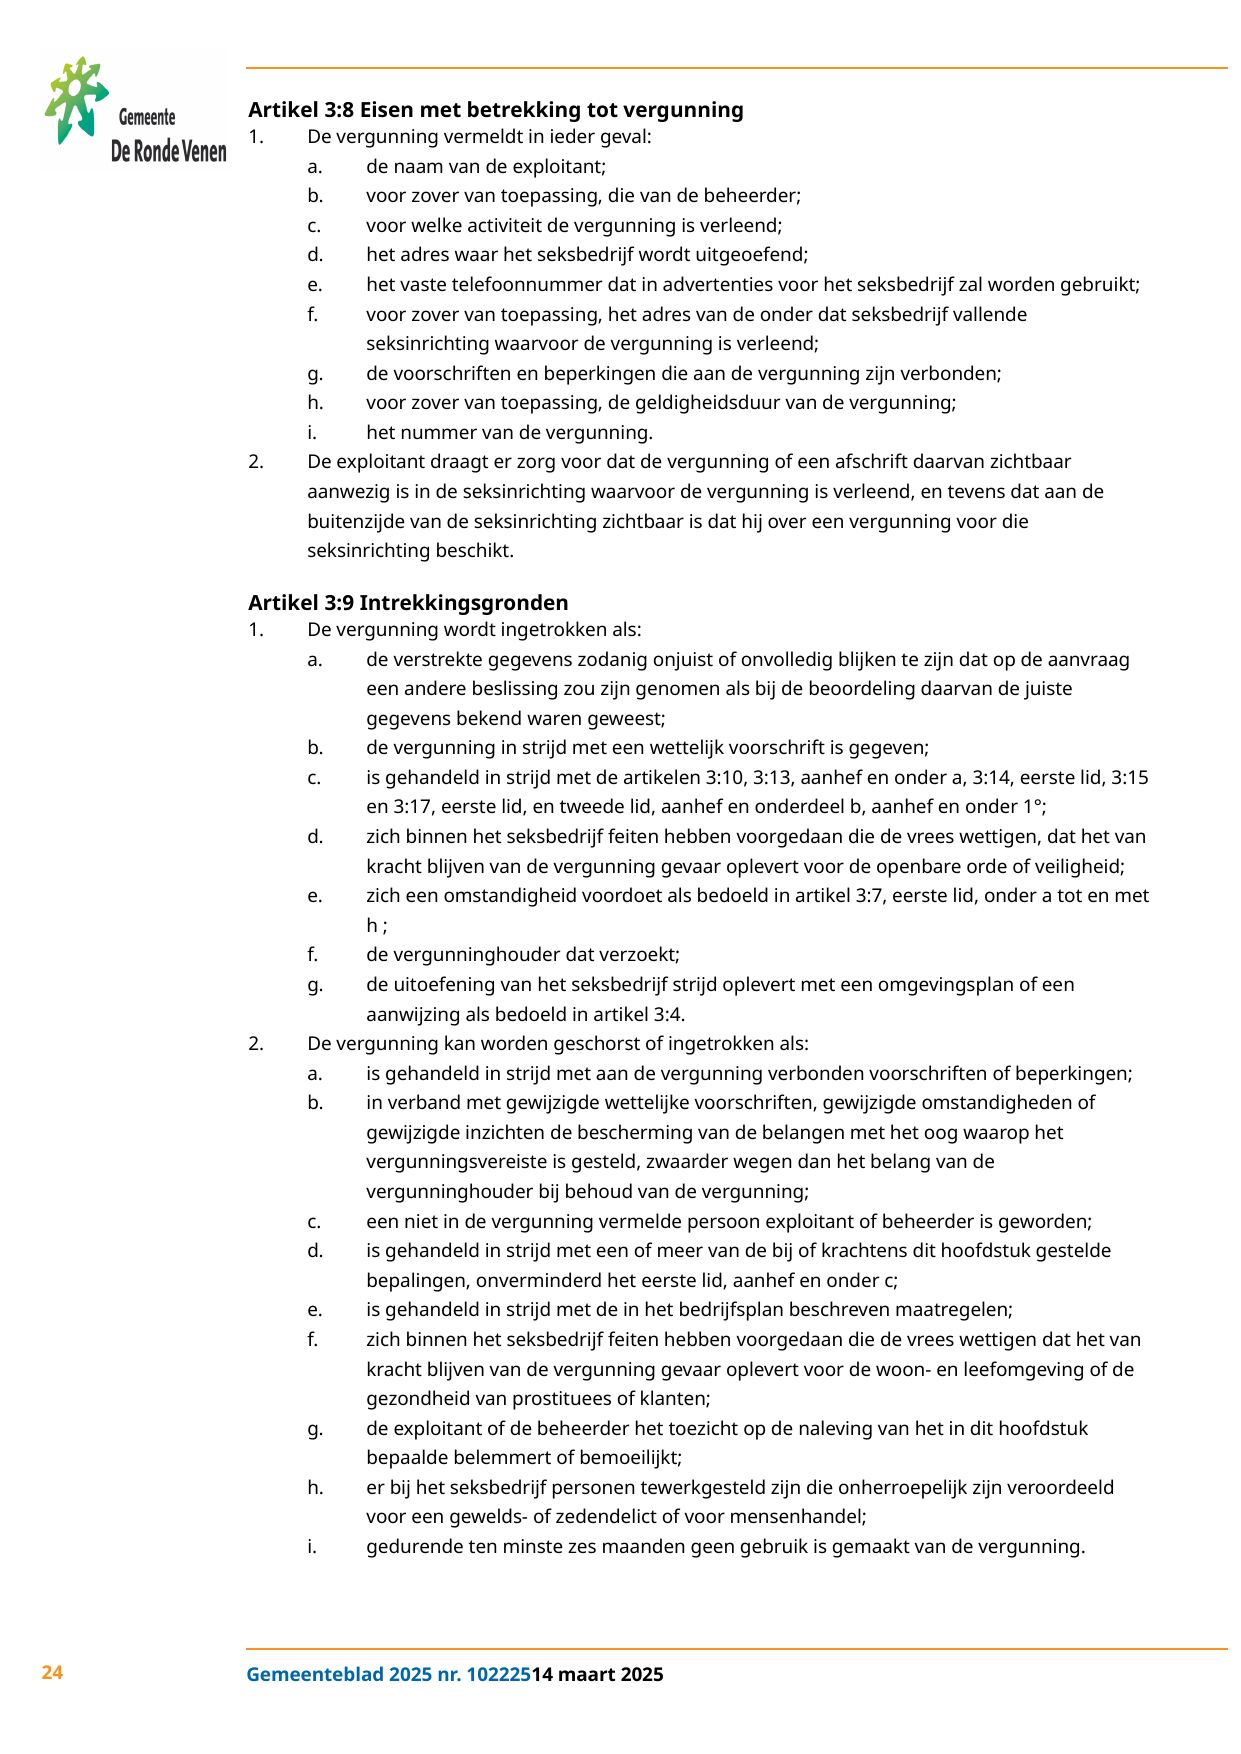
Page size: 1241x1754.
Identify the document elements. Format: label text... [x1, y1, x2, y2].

list het nummer van de vergunning. [307, 419, 1152, 445]
list gedurende ten minste zes maanden geen gebruik is gemaakt van de vergunning. [307, 1533, 1152, 1559]
list De exploitant draagt er zorg voor dat de vergunning of een afschrift daarvan zichtbaar aanwezig is in de seksinrichting waarvoor de vergunning is verleend, en tevens dat aan de buitenzijde van de seksinrichting zichtbaar is dat hij over een vergunning voor die seksinrichting beschikt. [248, 449, 1152, 563]
list De vergunning vermeldt in ieder geval: [248, 123, 1152, 149]
list de naam van de exploitant; [307, 153, 1152, 178]
list zich binnen het seksbedrijf feiten hebben voorgedaan die de vrees wettigen dat het van kracht blijven van de vergunning gevaar oplevert voor de woon- en leefomgeving of de gezondheid van prostituees of klanten; [307, 1326, 1152, 1411]
list het adres waar het seksbedrijf wordt uitgeoefend; [307, 242, 1152, 267]
list voor welke activiteit de vergunning is verleend; [307, 212, 1152, 238]
list de exploitant of de beheerder het toezicht op de naleving van het in dit hoofdstuk bepaalde belemmert of bemoeilijkt; [307, 1415, 1152, 1470]
list er bij het seksbedrijf personen tewerkgesteld zijn die onherroepelijk zijn veroordeeld voor een gewelds- of zedendelict of voor mensenhandel; [307, 1474, 1152, 1529]
list de verstrekte gegevens zodanig onjuist of onvolledig blijken te zijn dat op de aanvraag een andere beslissing zou zijn genomen als bij de beoordeling daarvan de juiste gegevens bekend waren geweest; [307, 646, 1152, 731]
list het vaste telefoonnummer dat in advertenties voor het seksbedrijf zal worden gebruikt; [307, 271, 1152, 297]
list De vergunning wordt ingetrokken als: [248, 616, 1152, 642]
list een niet in de vergunning vermelde persoon exploitant of beheerder is geworden; [307, 1208, 1152, 1234]
list de vergunninghouder dat verzoekt; [307, 942, 1152, 967]
list is gehandeld in strijd met een of meer van de bij of krachtens dit hoofdstuk gestelde bepalingen, onverminderd het eerste lid, aanhef en onder c; [307, 1237, 1152, 1293]
list de voorschriften en beperkingen die aan de vergunning zijn verbonden; [307, 360, 1152, 386]
list in verband met gewijzigde wettelijke voorschriften, gewijzigde omstandigheden of gewijzigde inzichten de bescherming van de belangen met het oog waarop het vergunningsvereiste is gesteld, zwaarder wegen dan het belang van de vergunninghouder bij behoud van de vergunning; [307, 1089, 1152, 1204]
list voor zover van toepassing, die van de beheerder; [307, 182, 1152, 208]
list voor zover van toepassing, het adres van de onder dat seksbedrijf vallende seksinrichting waarvoor de vergunning is verleend; [307, 301, 1152, 356]
list is gehandeld in strijd met de artikelen 3:10, 3:13, aanhef en onder a, 3:14, eerste lid, 3:15 en 3:17, eerste lid, en tweede lid, aanhef en onderdeel b, aanhef en onder 1°; [307, 764, 1152, 819]
list voor zover van toepassing, de geldigheidsduur van de vergunning; [307, 389, 1152, 415]
list zich een omstandigheid voordoet als bedoeld in artikel 3:7, eerste lid, onder a tot en met h ; [307, 882, 1152, 938]
text Artikel 3:8 Eisen met betrekking tot vergunning [248, 95, 1152, 123]
text Artikel 3:9 Intrekkingsgronden [248, 588, 1152, 616]
list de vergunning in strijd met een wettelijk voorschrift is gegeven; [307, 734, 1152, 760]
list is gehandeld in strijd met aan de vergunning verbonden voorschriften of beperkingen; [307, 1060, 1152, 1086]
list zich binnen het seksbedrijf feiten hebben voorgedaan die de vrees wettigen, dat het van kracht blijven van de vergunning gevaar oplevert voor de openbare orde of veiligheid; [307, 823, 1152, 879]
list De vergunning kan worden geschorst of ingetrokken als: [248, 1030, 1152, 1056]
picture [41, 47, 231, 172]
list is gehandeld in strijd met de in het bedrijfsplan beschreven maatregelen; [307, 1297, 1152, 1322]
list de uitoefening van het seksbedrijf strijd oplevert met een omgevingsplan of een aanwijzing als bedoeld in artikel 3:4. [307, 971, 1152, 1027]
